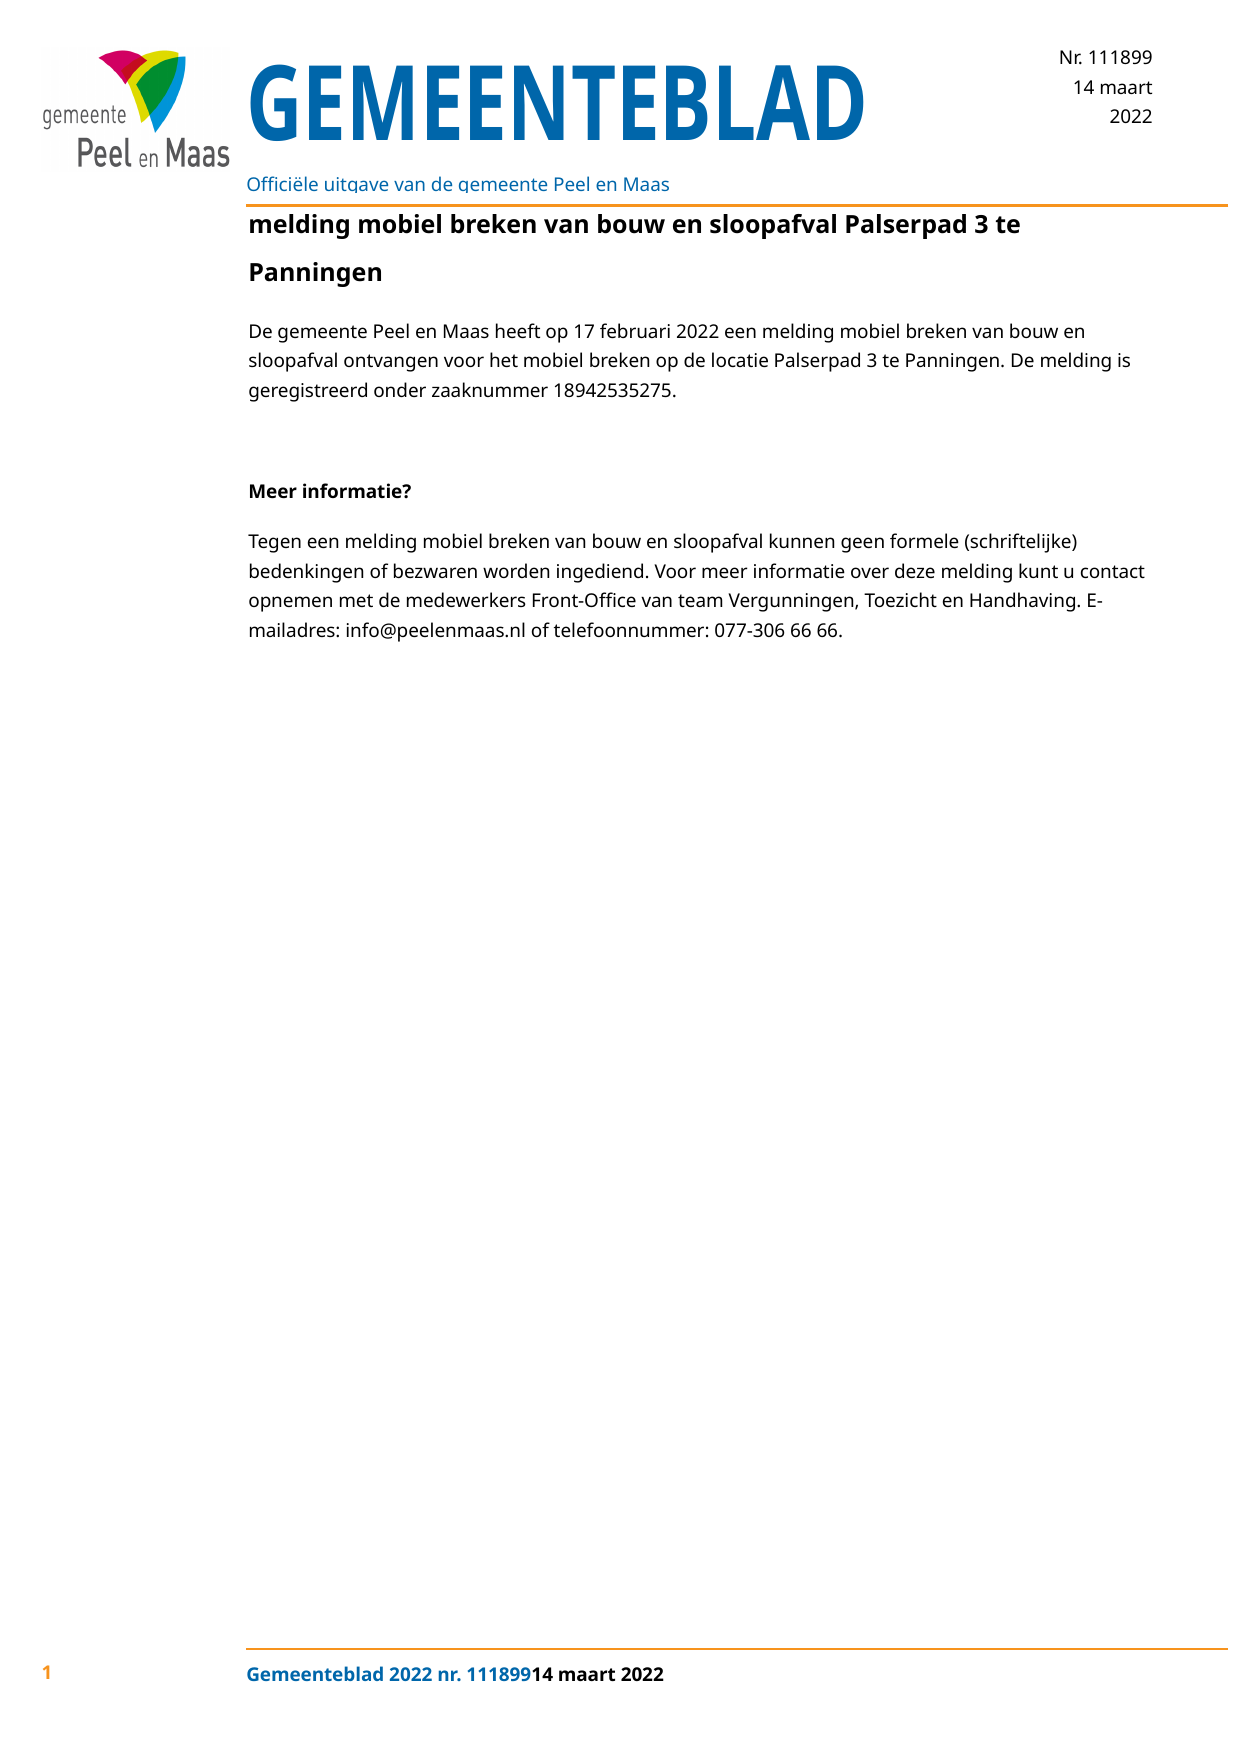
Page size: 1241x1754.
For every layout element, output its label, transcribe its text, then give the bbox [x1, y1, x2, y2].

text De gemeente Peel en Maas heeft op 17 februari 2022 een melding mobiel breken van bouw en sloopafval ontvangen voor het mobiel breken op de locatie Palserpad 3 te Panningen. De melding is geregistreerd onder zaaknummer 18942535275. [248, 318, 1152, 403]
text Meer informatie? [248, 478, 1152, 504]
picture [41, 47, 231, 172]
text melding mobiel breken van bouw en sloopafval Palserpad 3 te Panningen [248, 207, 1152, 288]
text Tegen een melding mobiel breken van bouw en sloopafval kunnen geen formele (schriftelijke) bedenkingen of bezwaren worden ingediend. Voor meer informatie over deze melding kunt u contact opnemen met de medewerkers Front-Office van team Vergunningen, Toezicht en Handhaving. E-mailadres: info@peelenmaas.nl of telefoonnummer: 077-306 66 66. [248, 528, 1152, 643]
